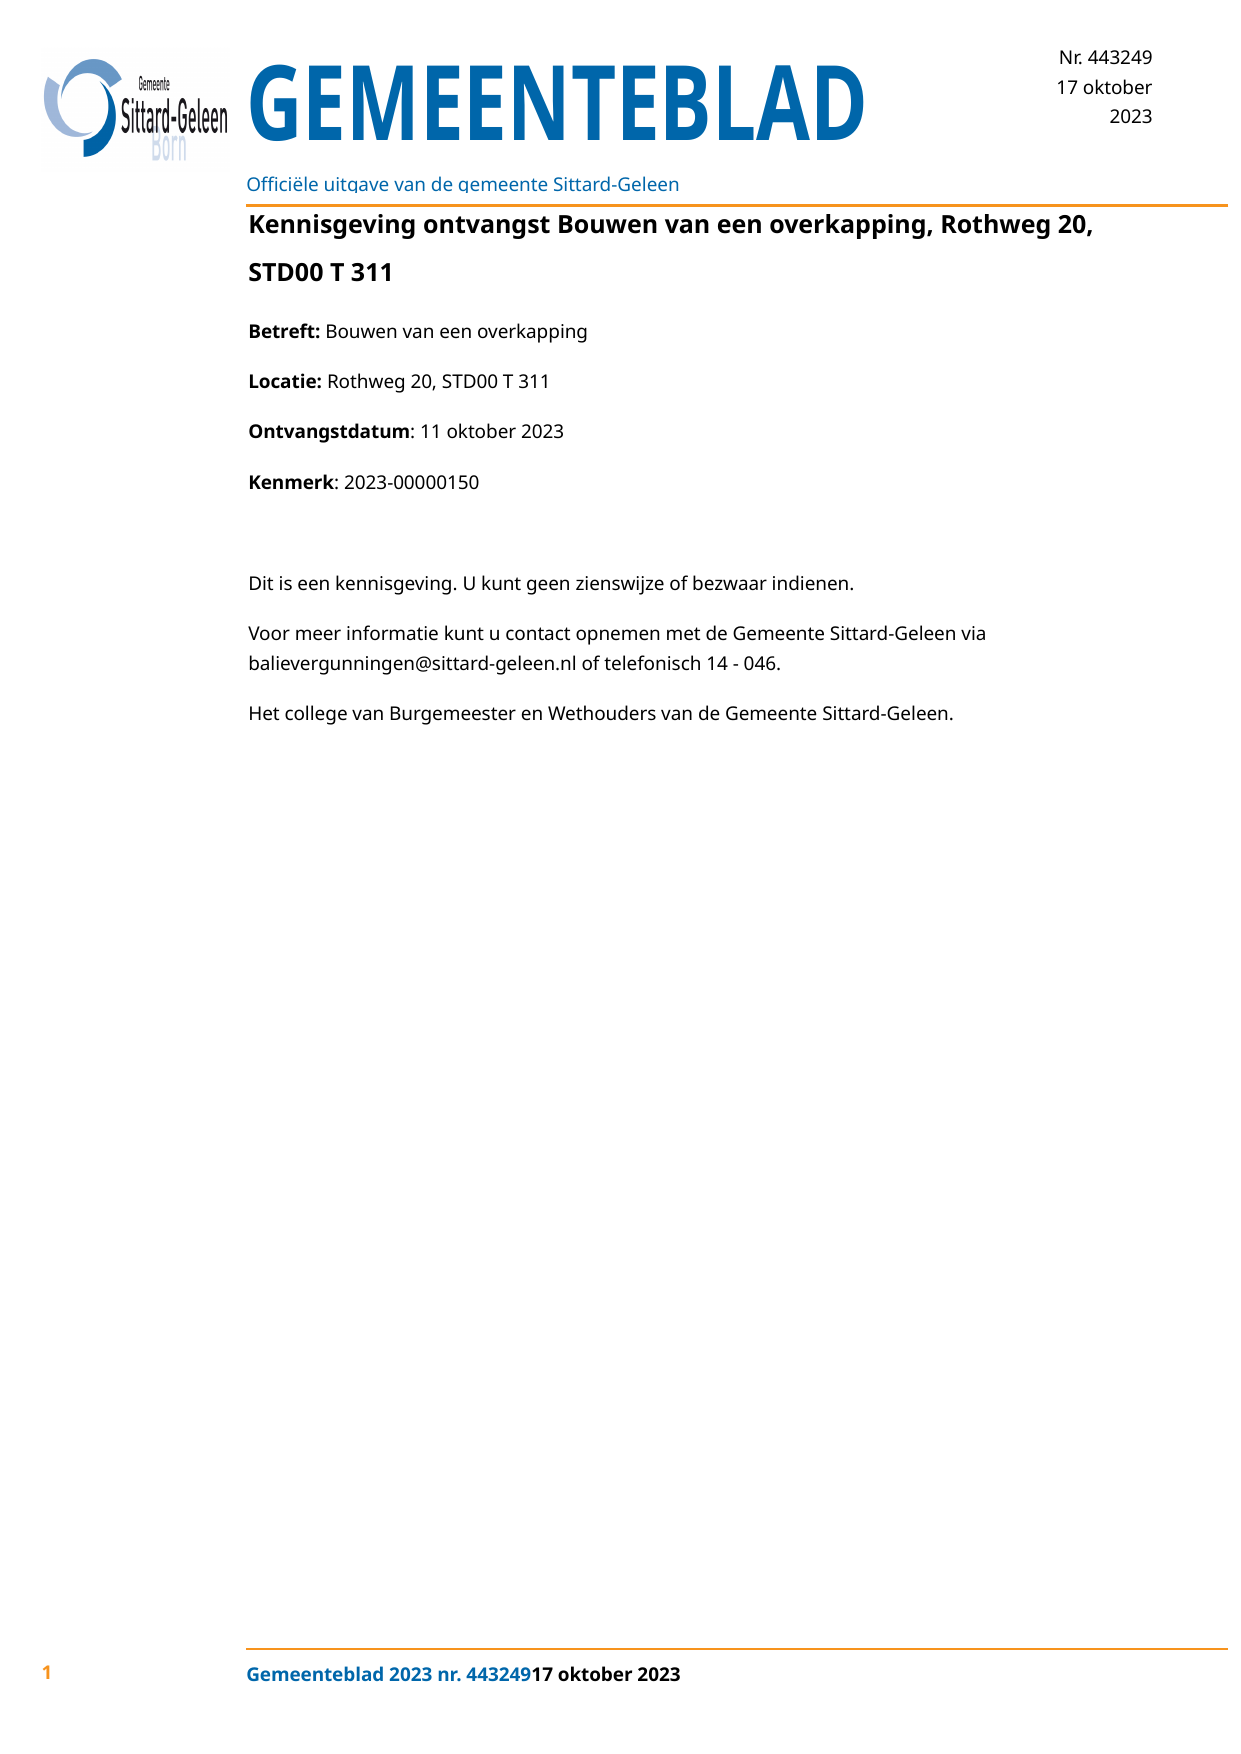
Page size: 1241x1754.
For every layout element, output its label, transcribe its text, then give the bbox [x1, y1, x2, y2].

text Voor meer informatie kunt u contact opnemen met de Gemeente Sittard-Geleen via balievergunningen@sittard-geleen.nl of telefonisch 14 - 046. [248, 620, 1152, 676]
text Dit is een kennisgeving. U kunt geen zienswijze of bezwaar indienen. [248, 570, 1152, 596]
text Kennisgeving ontvangst Bouwen van een overkapping, Rothweg 20, STD00 T 311 [248, 207, 1152, 288]
picture [41, 47, 231, 172]
text Locatie: Rothweg 20, STD00 T 311 [248, 368, 1152, 394]
text Kenmerk: 2023-00000150 [248, 469, 1152, 495]
text Betreft: Bouwen van een overkapping [248, 318, 1152, 344]
text Ontvangstdatum: 11 oktober 2023 [248, 419, 1152, 444]
text Het college van Burgemeester en Wethouders van de Gemeente Sittard-Geleen. [248, 700, 1152, 726]
